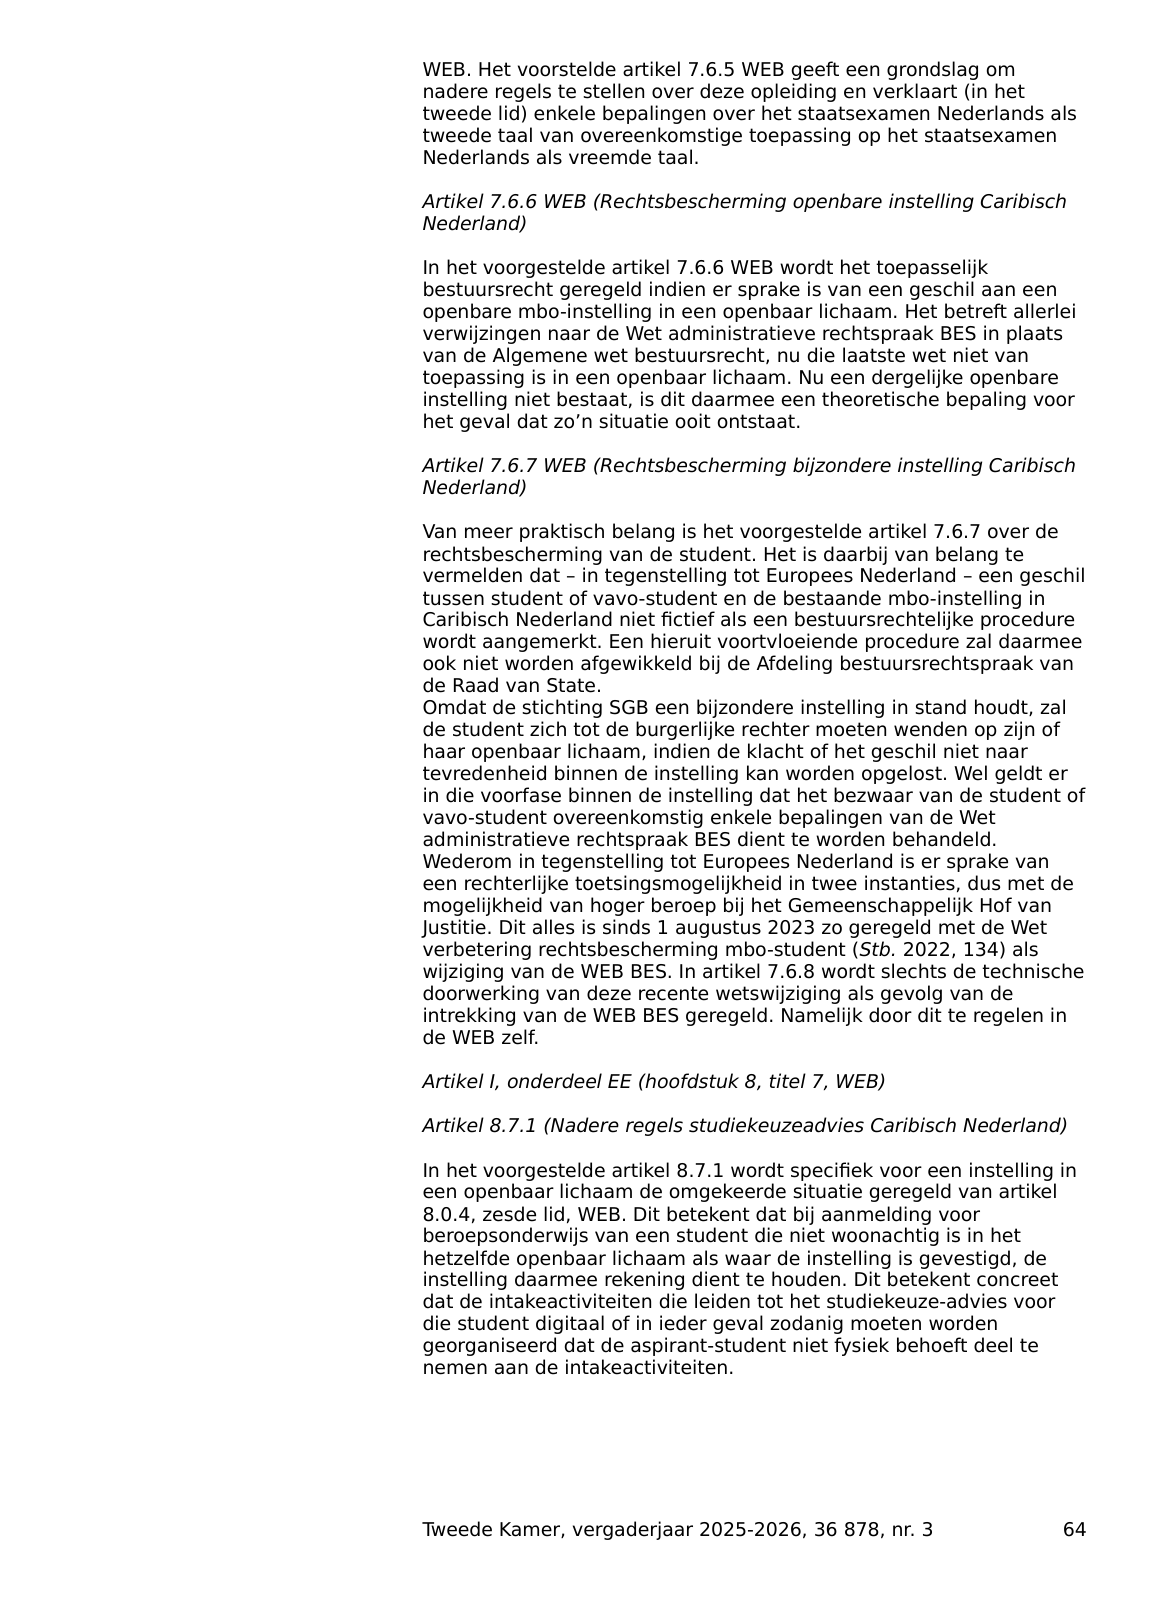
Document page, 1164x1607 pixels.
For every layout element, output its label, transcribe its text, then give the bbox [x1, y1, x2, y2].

text Van meer praktisch belang is het voorgestelde artikel 7.6.7 over de rechtsbescherming van de student. Het is daarbij van belang te vermelden dat – in tegenstelling tot Europees Nederland – een geschil tussen student of vavo-student en de bestaande mbo-instelling in Caribisch Nederland niet fictief als een bestuursrechtelijke procedure wordt aangemerkt. Een hieruit voortvloeiende procedure zal daarmee ook niet worden afgewikkeld bij de Afdeling bestuursrechtspraak van de Raad van State. [422, 521, 1087, 697]
text Omdat de stichting SGB een bijzondere instelling in stand houdt, zal de student zich tot de burgerlijke rechter moeten wenden op zijn of haar openbaar lichaam, indien de klacht of het geschil niet naar tevredenheid binnen de instelling kan worden opgelost. Wel geldt er in die voorfase binnen de instelling dat het bezwaar van de student of vavo-student overeenkomstig enkele bepalingen van de Wet administratieve rechtspraak BES dient te worden behandeld. Wederom in tegenstelling tot Europees Nederland is er sprake van een rechterlijke toetsingsmogelijkheid in twee instanties, dus met de mogelijkheid van hoger beroep bij het Gemeenschappelijk Hof van Justitie. Dit alles is sinds 1 augustus 2023 zo geregeld met de Wet verbetering rechtsbescherming mbo-student (Stb. 2022, 134) als wijziging van de WEB BES. In artikel 7.6.8 wordt slechts de technische doorwerking van deze recente wetswijziging als gevolg van de intrekking van de WEB BES geregeld. Namelijk door dit te regelen in de WEB zelf. [422, 697, 1087, 1049]
subtitle Artikel 7.6.6 WEB (Rechtsbescherming openbare instelling Caribisch Nederland) [422, 191, 1087, 235]
subtitle Artikel I, onderdeel EE (hoofdstuk 8, titel 7, WEB) [422, 1071, 1087, 1093]
text In het voorgestelde artikel 7.6.6 WEB wordt het toepasselijk bestuursrecht geregeld indien er sprake is van een geschil aan een openbare mbo-instelling in een openbaar lichaam. Het betreft allerlei verwijzingen naar de Wet administratieve rechtspraak BES in plaats van de Algemene wet bestuursrecht, nu die laatste wet niet van toepassing is in een openbaar lichaam. Nu een dergelijke openbare instelling niet bestaat, is dit daarmee een theoretische bepaling voor het geval dat zo’n situatie ooit ontstaat. [422, 257, 1087, 433]
subtitle Artikel 8.7.1 (Nadere regels studiekeuzeadvies Caribisch Nederland) [422, 1115, 1087, 1137]
text In het voorgestelde artikel 8.7.1 wordt specifiek voor een instelling in een openbaar lichaam de omgekeerde situatie geregeld van artikel 8.0.4, zesde lid, WEB. Dit betekent dat bij aanmelding voor beroepsonderwijs van een student die niet woonachtig is in het hetzelfde openbaar lichaam als waar de instelling is gevestigd, de instelling daarmee rekening dient te houden. Dit betekent concreet dat de intakeactiviteiten die leiden tot het studiekeuze-advies voor die student digitaal of in ieder geval zodanig moeten worden georganiseerd dat de aspirant-student niet fysiek behoeft deel te nemen aan de intakeactiviteiten. [422, 1159, 1087, 1379]
text WEB. Het voorstelde artikel 7.6.5 WEB geeft een grondslag om nadere regels te stellen over deze opleiding en verklaart (in het tweede lid) enkele bepalingen over het staatsexamen Nederlands als tweede taal van overeenkomstige toepassing op het staatsexamen Nederlands als vreemde taal. [422, 59, 1087, 169]
subtitle Artikel 7.6.7 WEB (Rechtsbescherming bijzondere instelling Caribisch Nederland) [422, 455, 1087, 499]
